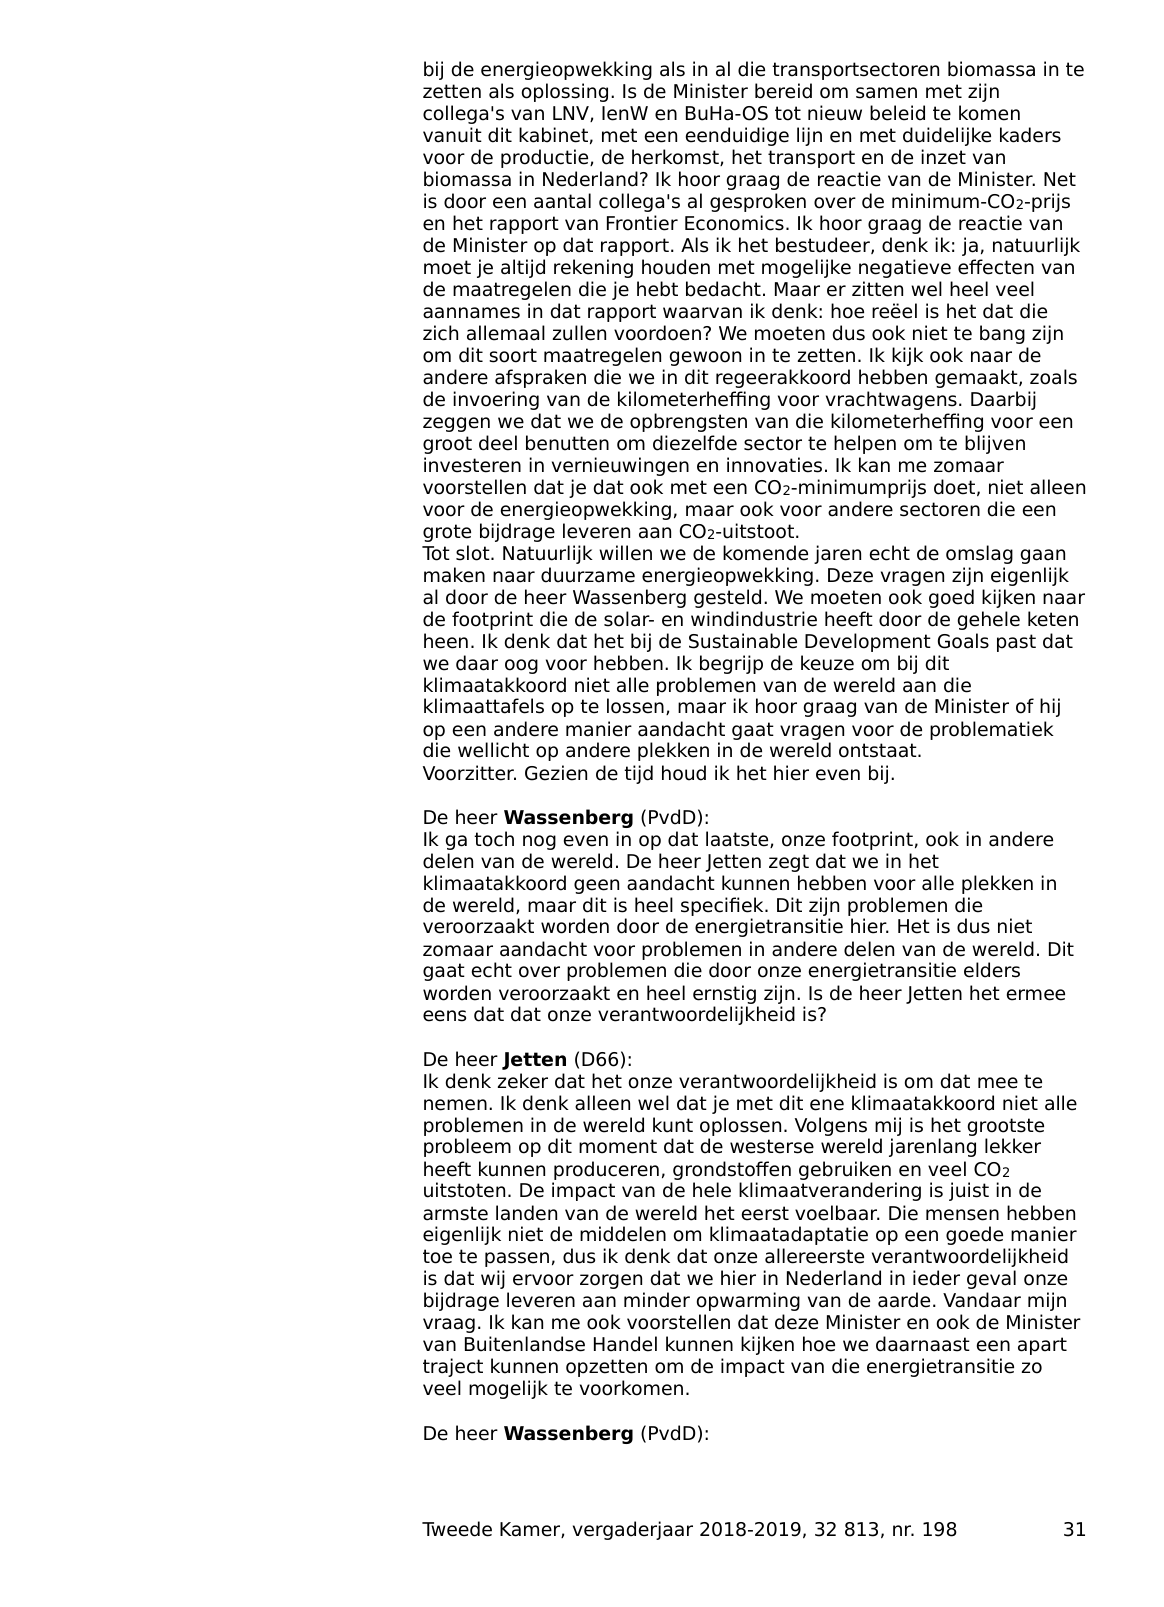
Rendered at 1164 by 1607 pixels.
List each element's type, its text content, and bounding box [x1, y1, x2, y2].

text Ik ga toch nog even in op dat laatste, onze footprint, ook in andere delen van de wereld. De heer Jetten zegt dat we in het klimaatakkoord geen aandacht kunnen hebben voor alle plekken in de wereld, maar dit is heel specifiek. Dit zijn problemen die veroorzaakt worden door de energietransitie hier. Het is dus niet zomaar aandacht voor problemen in andere delen van de wereld. Dit gaat echt over problemen die door onze energietransitie elders worden veroorzaakt en heel ernstig zijn. Is de heer Jetten het ermee eens dat dat onze verantwoordelijkheid is? [422, 828, 1087, 1026]
text De heer Wassenberg (PvdD): [422, 1422, 1087, 1444]
text De heer Wassenberg (PvdD): [422, 807, 1087, 828]
text Tot slot. Natuurlijk willen we de komende jaren echt de omslag gaan maken naar duurzame energieopwekking. Deze vragen zijn eigenlijk al door de heer Wassenberg gesteld. We moeten ook goed kijken naar de footprint die de solar- en windindustrie heeft door de gehele keten heen. Ik denk dat het bij de Sustainable Development Goals past dat we daar oog voor hebben. Ik begrijp de keuze om bij dit klimaatakkoord niet alle problemen van de wereld aan die klimaattafels op te lossen, maar ik hoor graag van de Minister of hij op een andere manier aandacht gaat vragen voor de problematiek die wellicht op andere plekken in de wereld ontstaat. [422, 543, 1087, 762]
text Voorzitter. Gezien de tijd houd ik het hier even bij. [422, 762, 1087, 784]
text Ik denk zeker dat het onze verantwoordelijkheid is om dat mee te nemen. Ik denk alleen wel dat je met dit ene klimaatakkoord niet alle problemen in de wereld kunt oplossen. Volgens mij is het grootste probleem op dit moment dat de westerse wereld jarenlang lekker heeft kunnen produceren, grondstoffen gebruiken en veel CO2 uitstoten. De impact van de hele klimaatverandering is juist in de armste landen van de wereld het eerst voelbaar. Die mensen hebben eigenlijk niet de middelen om klimaatadaptatie op een goede manier toe te passen, dus ik denk dat onze allereerste verantwoordelijkheid is dat wij ervoor zorgen dat we hier in Nederland in ieder geval onze bijdrage leveren aan minder opwarming van de aarde. Vandaar mijn vraag. Ik kan me ook voorstellen dat deze Minister en ook de Minister van Buitenlandse Handel kunnen kijken hoe we daarnaast een apart traject kunnen opzetten om de impact van die energietransitie zo veel mogelijk te voorkomen. [422, 1071, 1087, 1400]
text bij de energieopwekking als in al die transportsectoren biomassa in te zetten als oplossing. Is de Minister bereid om samen met zijn collega's van LNV, IenW en BuHa-OS tot nieuw beleid te komen vanuit dit kabinet, met een eenduidige lijn en met duidelijke kaders voor de productie, de herkomst, het transport en de inzet van biomassa in Nederland? Ik hoor graag de reactie van de Minister. Net is door een aantal collega's al gesproken over de minimum-CO2-prijs en het rapport van Frontier Economics. Ik hoor graag de reactie van de Minister op dat rapport. Als ik het bestudeer, denk ik: ja, natuurlijk moet je altijd rekening houden met mogelijke negatieve effecten van de maatregelen die je hebt bedacht. Maar er zitten wel heel veel aannames in dat rapport waarvan ik denk: hoe reëel is het dat die zich allemaal zullen voordoen? We moeten dus ook niet te bang zijn om dit soort maatregelen gewoon in te zetten. Ik kijk ook naar de andere afspraken die we in dit regeerakkoord hebben gemaakt, zoals de invoering van de kilometerheffing voor vrachtwagens. Daarbij zeggen we dat we de opbrengsten van die kilometerheffing voor een groot deel benutten om diezelfde sector te helpen om te blijven investeren in vernieuwingen en innovaties. Ik kan me zomaar voorstellen dat je dat ook met een CO2-minimumprijs doet, niet alleen voor de energieopwekking, maar ook voor andere sectoren die een grote bijdrage leveren aan CO2-uitstoot. [422, 59, 1087, 543]
text De heer Jetten (D66): [422, 1048, 1087, 1071]
